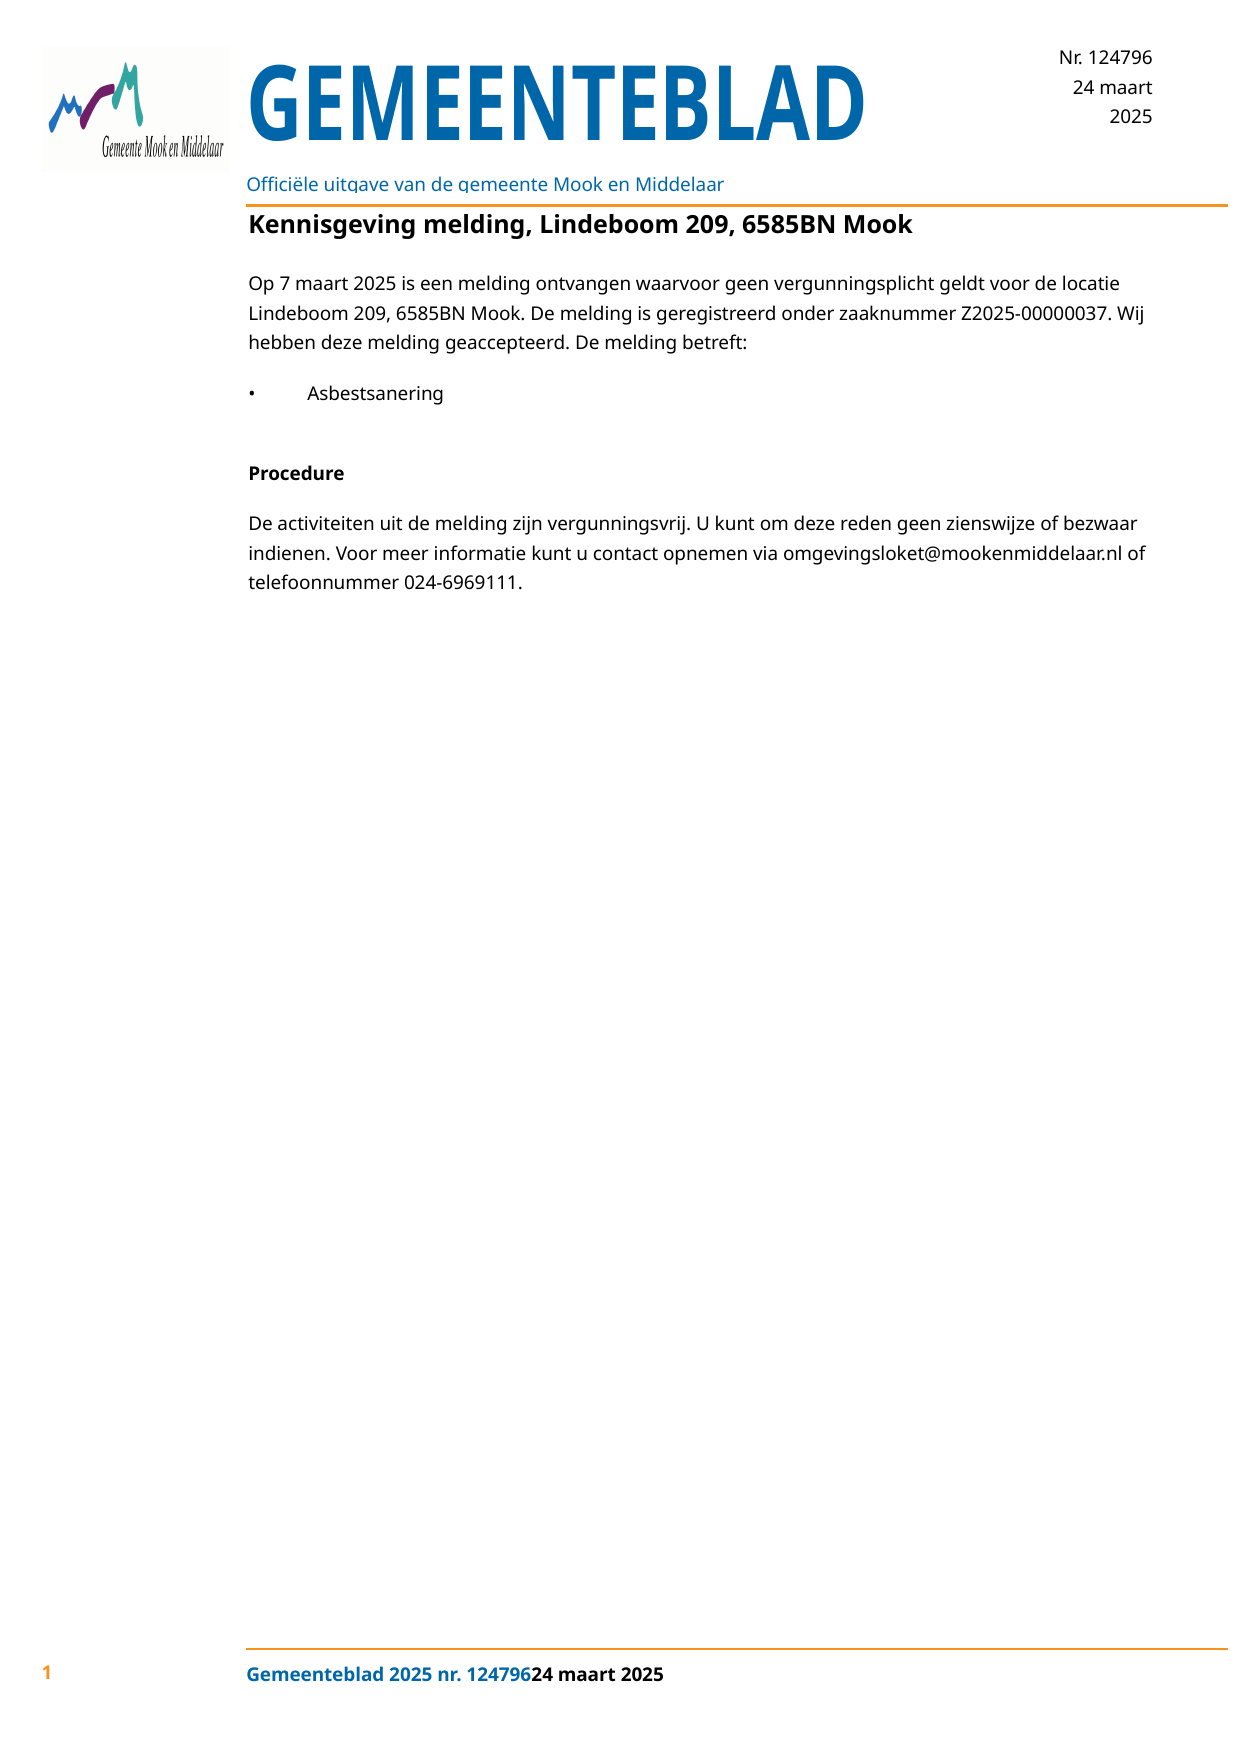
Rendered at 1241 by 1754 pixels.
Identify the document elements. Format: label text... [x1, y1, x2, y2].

text Op 7 maart 2025 is een melding ontvangen waarvoor geen vergunningsplicht geldt voor de locatie Lindeboom 209, 6585BN Mook. De melding is geregistreerd onder zaaknummer Z2025-00000037. Wij hebben deze melding geaccepteerd. De melding betreft: [248, 270, 1152, 355]
picture [41, 47, 231, 172]
text Procedure [248, 460, 1152, 486]
text Kennisgeving melding, Lindeboom 209, 6585BN Mook [248, 207, 1152, 241]
text De activiteiten uit de melding zijn vergunningsvrij. U kunt om deze reden geen zienswijze of bezwaar indienen. Voor meer informatie kunt u contact opnemen via omgevingsloket@mookenmiddelaar.nl of telefoonnummer 024-6969111. [248, 510, 1152, 595]
list Asbestsanering [248, 380, 1152, 406]
